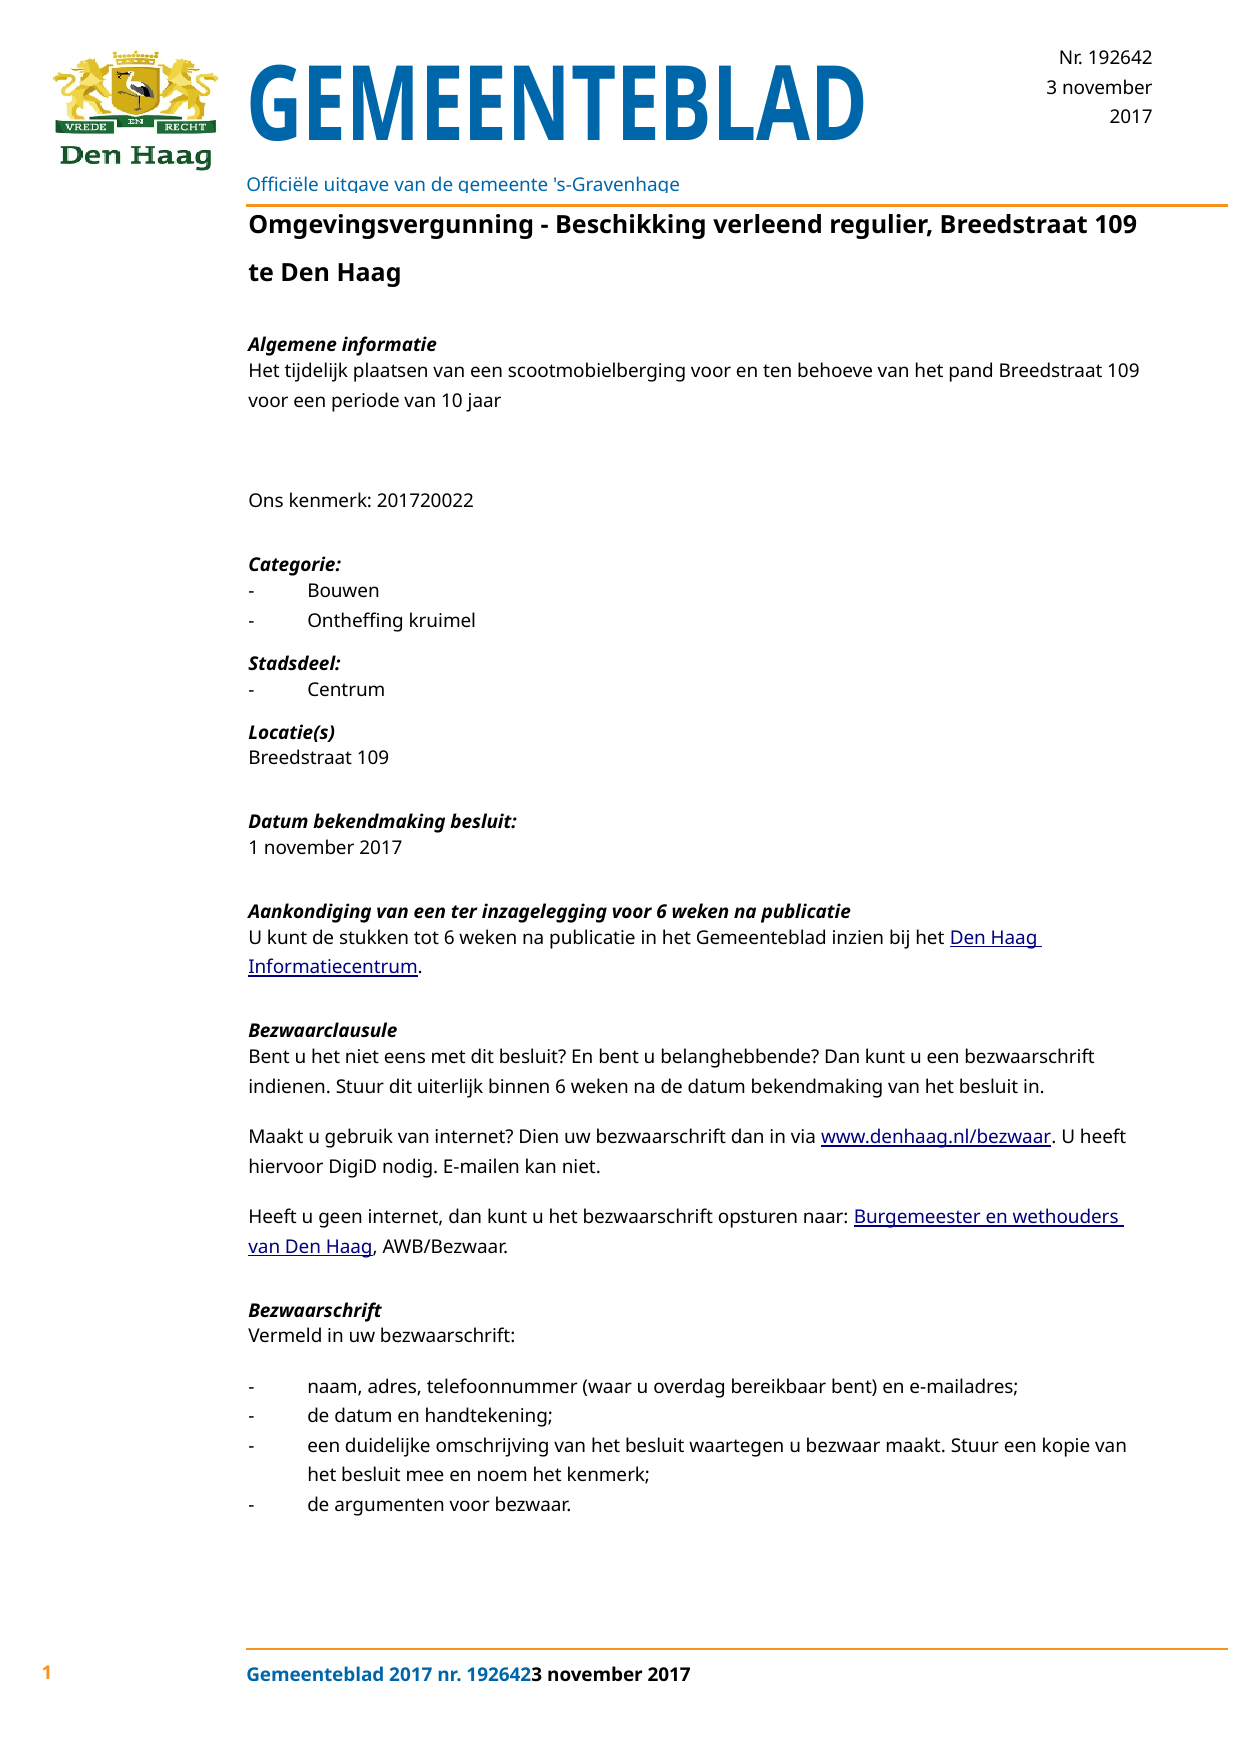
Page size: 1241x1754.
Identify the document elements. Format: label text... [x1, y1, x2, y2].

text Datum bekendmaking besluit: [248, 808, 1152, 834]
text 1 november 2017 [248, 834, 1152, 860]
list een duidelijke omschrijving van het besluit waartegen u bezwaar maakt. Stuur een kopie van het besluit mee en noem het kenmerk; [248, 1432, 1152, 1487]
list Bouwen [248, 577, 1152, 603]
list de argumenten voor bezwaar. [248, 1491, 1152, 1517]
list Centrum [248, 676, 1152, 701]
text Bezwaarschrift [248, 1297, 1152, 1322]
text U kunt de stukken tot 6 weken na publicatie in het Gemeenteblad inzien bij het Den Haag Informatiecentrum. [248, 924, 1152, 979]
list de datum en handtekening; [248, 1402, 1152, 1428]
text Het tijdelijk plaatsen van een scootmobielberging voor en ten behoeve van het pand Breedstraat 109 voor een periode van 10 jaar [248, 357, 1152, 412]
list naam, adres, telefoonnummer (waar u overdag bereikbaar bent) en e-mailadres; [248, 1373, 1152, 1399]
text Categorie: [248, 552, 1152, 577]
text Algemene informatie [248, 331, 1152, 357]
text Omgevingsvergunning - Beschikking verleend regulier, Breedstraat 109 te Den Haag [248, 207, 1152, 288]
text Stadsdeel: [248, 650, 1152, 676]
text Aankondiging van een ter inzagelegging voor 6 weken na publicatie [248, 898, 1152, 924]
text Bezwaarclausule [248, 1017, 1152, 1043]
text Maakt u gebruik van internet? Dien uw bezwaarschrift dan in via www.denhaag.nl/bezwaar. U heeft hiervoor DigiD nodig. E-mailen kan niet. [248, 1123, 1152, 1178]
text Bent u het niet eens met dit besluit? En bent u belanghebbende? Dan kunt u een bezwaarschrift indienen. Stuur dit uiterlijk binnen 6 weken na de datum bekendmaking van het besluit in. [248, 1043, 1152, 1098]
picture [41, 47, 231, 172]
text Breedstraat 109 [248, 744, 1152, 770]
list Ontheffing kruimel [248, 607, 1152, 633]
text Vermeld in uw bezwaarschrift: [248, 1322, 1152, 1348]
text Locatie(s) [248, 719, 1152, 744]
text Ons kenmerk: 201720022 [248, 488, 1152, 513]
text Heeft u geen internet, dan kunt u het bezwaarschrift opsturen naar: Burgemeester en wethouders van Den Haag, AWB/Bezwaar. [248, 1203, 1152, 1258]
